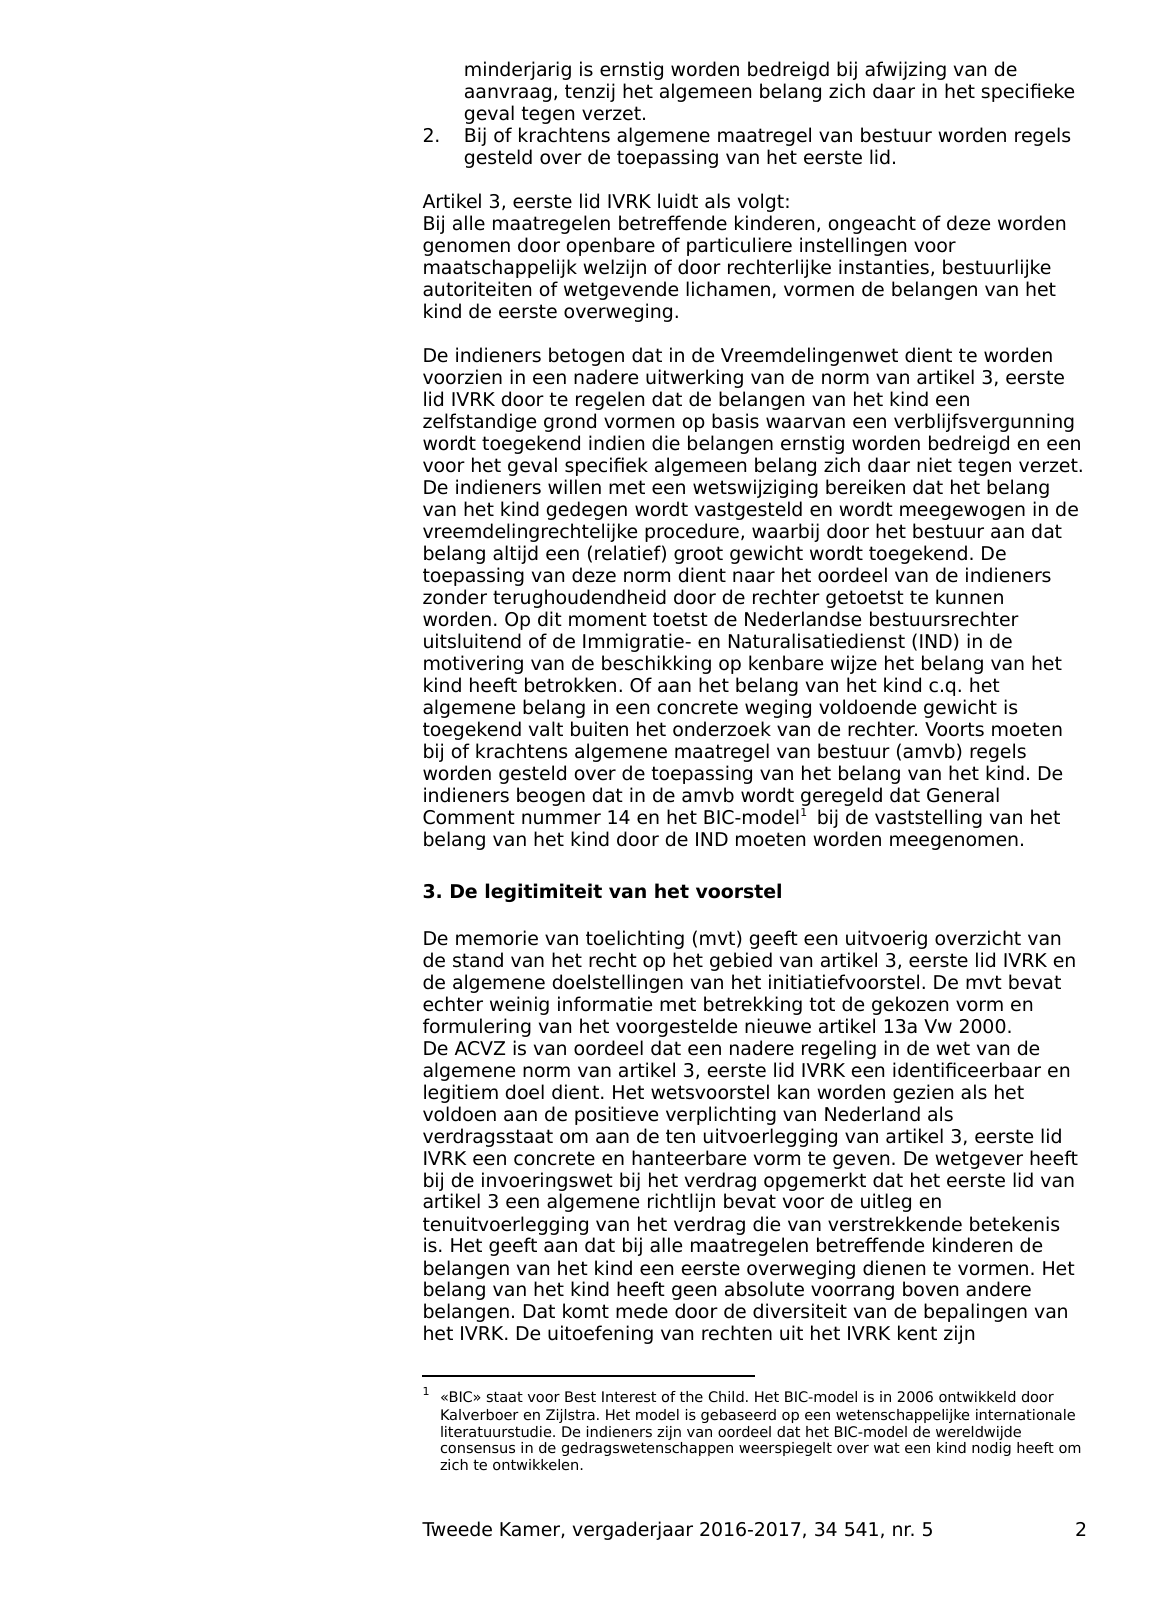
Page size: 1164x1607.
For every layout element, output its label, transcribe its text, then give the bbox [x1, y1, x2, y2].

text De indieners willen met een wetswijziging bereiken dat het belang van het kind gedegen wordt vastgesteld en wordt meegewogen in de vreemdelingrechtelijke procedure, waarbij door het bestuur aan dat belang altijd een (relatief) groot gewicht wordt toegekend. De toepassing van deze norm dient naar het oordeel van de indieners zonder terughoudendheid door de rechter getoetst te kunnen worden. Op dit moment toetst de Nederlandse bestuursrechter uitsluitend of de Immigratie- en Naturalisatiedienst (IND) in de motivering van de beschikking op kenbare wijze het belang van het kind heeft betrokken. Of aan het belang van het kind c.q. het algemene belang in een concrete weging voldoende gewicht is toegekend valt buiten het onderzoek van de rechter. Voorts moeten bij of krachtens algemene maatregel van bestuur (amvb) regels worden gesteld over de toepassing van het belang van het kind. De indieners beogen dat in de amvb wordt geregeld dat General Comment nummer 14 en het BIC-model bij de vaststelling van het belang van het kind door de IND moeten worden meegenomen. [422, 477, 1087, 851]
text «BIC» staat voor Best Interest of the Child. Het BIC-model is in 2006 ontwikkeld door Kalverboer en Zijlstra. Het model is gebaseerd op een wetenschappelijke internationale literatuurstudie. De indieners zijn van oordeel dat het BIC-model de wereldwijde consensus in de gedragswetenschappen weerspiegelt over wat een kind nodig heeft om zich te ontwikkelen. [422, 1385, 1087, 1474]
text minderjarig is ernstig worden bedreigd bij afwijzing van de aanvraag, tenzij het algemeen belang zich daar in het specifieke geval tegen verzet. [422, 59, 1087, 125]
text Artikel 3, eerste lid IVRK luidt als volgt: [422, 191, 1087, 213]
text De memorie van toelichting (mvt) geeft een uitvoerig overzicht van de stand van het recht op het gebied van artikel 3, eerste lid IVRK en de algemene doelstellingen van het initiatiefvoorstel. De mvt bevat echter weinig informatie met betrekking tot de gekozen vorm en formulering van het voorgestelde nieuwe artikel 13a Vw 2000. [422, 928, 1087, 1038]
text De ACVZ is van oordeel dat een nadere regeling in de wet van de algemene norm van artikel 3, eerste lid IVRK een identificeerbaar en legitiem doel dient. Het wetsvoorstel kan worden gezien als het voldoen aan de positieve verplichting van Nederland als verdragsstaat om aan de ten uitvoerlegging van artikel 3, eerste lid IVRK een concrete en hanteerbare vorm te geven. De wetgever heeft bij de invoeringswet bij het verdrag opgemerkt dat het eerste lid van artikel 3 een algemene richtlijn bevat voor de uitleg en tenuitvoerlegging van het verdrag die van verstrekkende betekenis is. Het geeft aan dat bij alle maatregelen betreffende kinderen de belangen van het kind een eerste overweging dienen te vormen. Het belang van het kind heeft geen absolute voorrang boven andere belangen. Dat komt mede door de diversiteit van de bepalingen van het IVRK. De uitoefening van rechten uit het IVRK kent zijn [422, 1038, 1087, 1345]
text Bij alle maatregelen betreffende kinderen, ongeacht of deze worden genomen door openbare of particuliere instellingen voor maatschappelijk welzijn of door rechterlijke instanties, bestuurlijke autoriteiten of wetgevende lichamen, vormen de belangen van het kind de eerste overweging. [422, 213, 1087, 323]
text 2. Bij of krachtens algemene maatregel van bestuur worden regels gesteld over de toepassing van het eerste lid. [422, 125, 1087, 169]
subtitle 3. De legitimiteit van het voorstel [422, 881, 1087, 903]
text De indieners betogen dat in de Vreemdelingenwet dient te worden voorzien in een nadere uitwerking van de norm van artikel 3, eerste lid IVRK door te regelen dat de belangen van het kind een zelfstandige grond vormen op basis waarvan een verblijfsvergunning wordt toegekend indien die belangen ernstig worden bedreigd en een voor het geval specifiek algemeen belang zich daar niet tegen verzet. [422, 345, 1087, 477]
